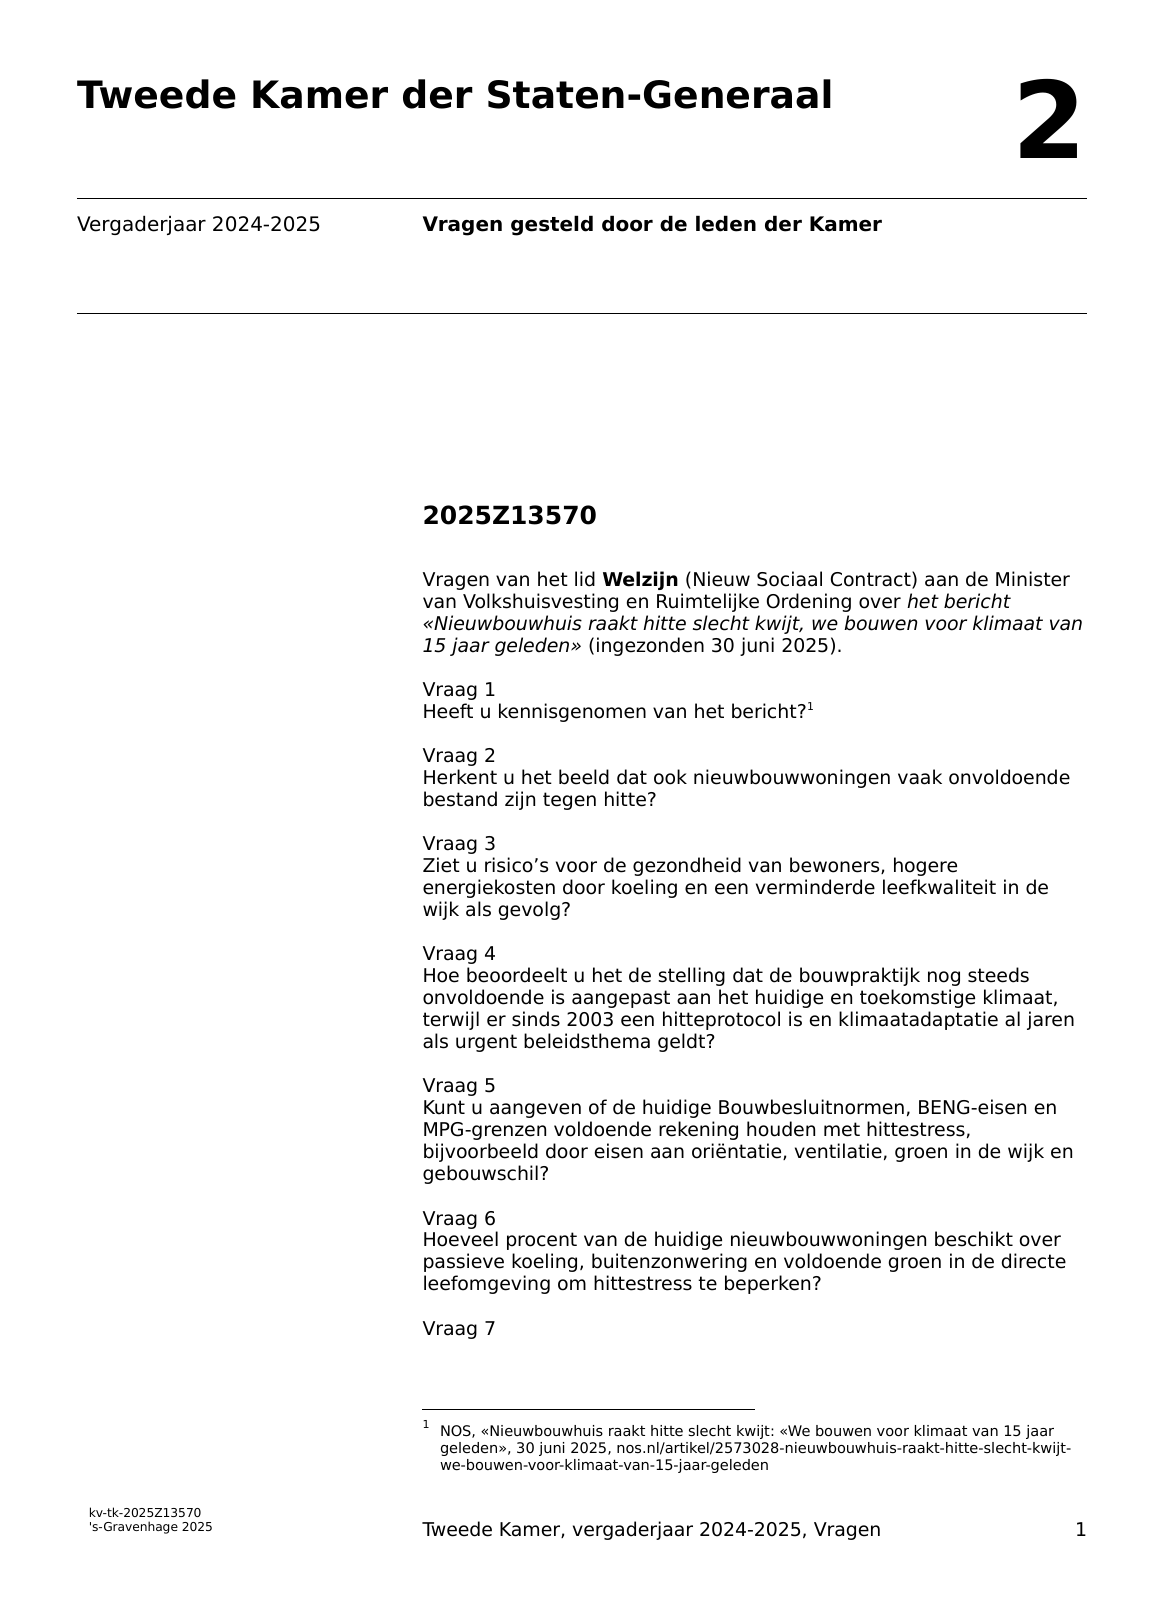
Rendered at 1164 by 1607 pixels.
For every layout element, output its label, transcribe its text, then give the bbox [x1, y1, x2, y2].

text Herkent u het beeld dat ook nieuwbouwwoningen vaak onvoldoende bestand zijn tegen hitte? [422, 767, 1087, 811]
table_cell Vragen gesteld door de leden der Kamer [422, 199, 1087, 313]
text Ziet u risico’s voor de gezondheid van bewoners, hogere energiekosten door koeling en een verminderde leefkwaliteit in de wijk als gevolg? [422, 855, 1087, 921]
text 2025Z13570 [422, 501, 1087, 531]
text Heeft u kennisgenomen van het bericht? [422, 701, 1087, 723]
text Vraag 7 [422, 1317, 1087, 1339]
text NOS, «Nieuwbouwhuis raakt hitte slecht kwijt: «We bouwen voor klimaat van 15 jaar geleden», 30 juni 2025, nos.nl/artikel/2573028-nieuwbouwhuis-raakt-hitte-slecht-kwijt-we-bouwen-voor-klimaat-van-15-jaar-geleden [422, 1418, 1087, 1474]
text Vraag 2 [422, 745, 1087, 767]
table_header 2 [886, 59, 1087, 198]
text Vraag 6 [422, 1207, 1087, 1229]
text Kunt u aangeven of de huidige Bouwbesluitnormen, BENG-eisen en MPG-grenzen voldoende rekening houden met hittestress, bijvoorbeeld door eisen aan oriëntatie, ventilatie, groen in de wijk en gebouwschil? [422, 1097, 1087, 1185]
text 's-Gravenhage 2025 [88, 1520, 323, 1534]
text Vraag 5 [422, 1075, 1087, 1097]
text Vraag 3 [422, 833, 1087, 855]
text Vraag 4 [422, 943, 1087, 965]
text Hoeveel procent van de huidige nieuwbouwwoningen beschikt over passieve koeling, buitenzonwering en voldoende groen in de directe leefomgeving om hittestress te beperken? [422, 1229, 1087, 1295]
text kv-tk-2025Z13570 [88, 1506, 323, 1520]
text Vraag 1 [422, 679, 1087, 701]
table_cell Vergaderjaar 2024-2025 [77, 199, 422, 313]
table_header Tweede Kamer der Staten-Generaal [77, 59, 886, 198]
text Vragen van het lid Welzijn (Nieuw Sociaal Contract) aan de Minister van Volkshuisvesting en Ruimtelijke Ordening over het bericht «Nieuwbouwhuis raakt hitte slecht kwijt, we bouwen voor klimaat van 15 jaar geleden» (ingezonden 30 juni 2025). [422, 569, 1087, 657]
text Hoe beoordeelt u het de stelling dat de bouwpraktijk nog steeds onvoldoende is aangepast aan het huidige en toekomstige klimaat, terwijl er sinds 2003 een hitteprotocol is en klimaatadaptatie al jaren als urgent beleidsthema geldt? [422, 965, 1087, 1053]
